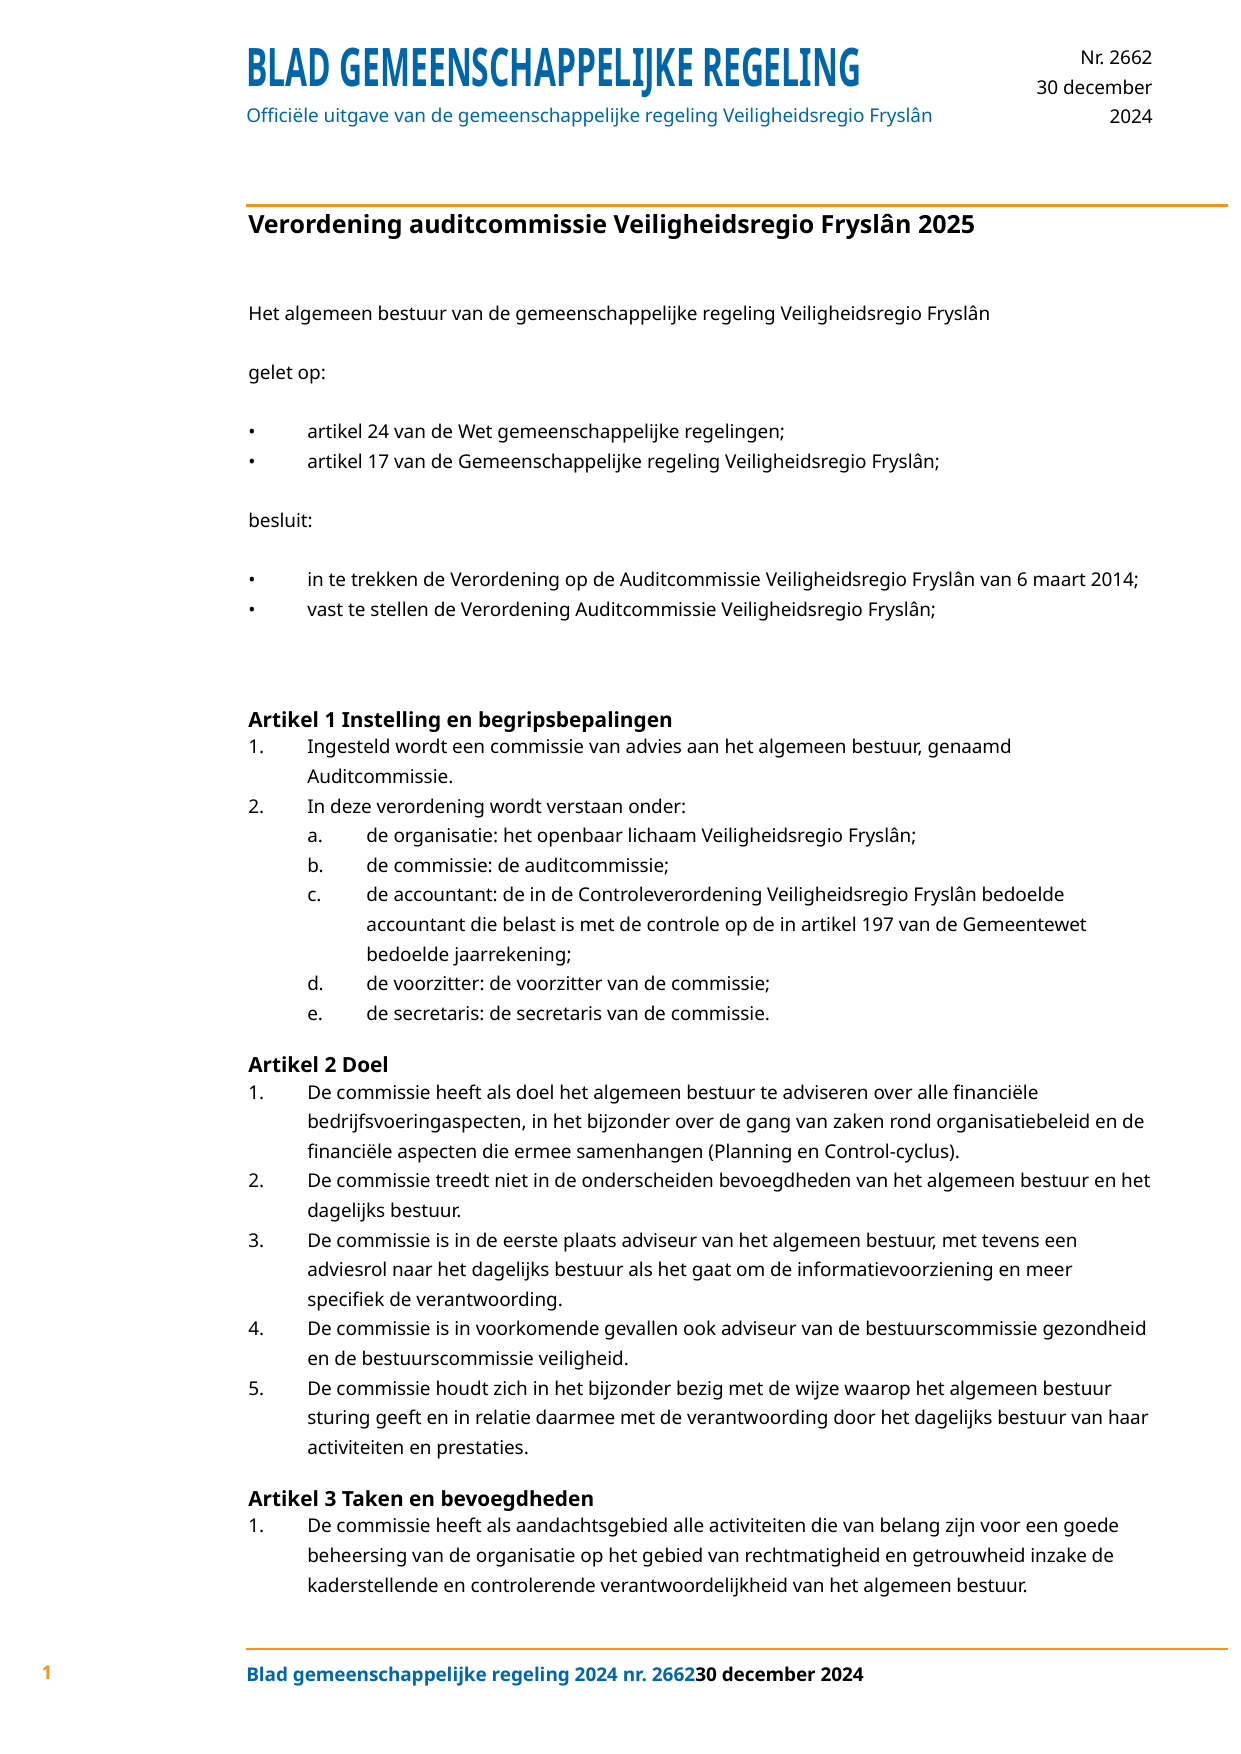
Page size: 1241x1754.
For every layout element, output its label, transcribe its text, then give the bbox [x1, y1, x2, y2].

text Artikel 1 Instelling en begripsbepalingen [248, 705, 1152, 734]
text gelet op: [248, 359, 1152, 385]
list In deze verordening wordt verstaan onder: [248, 793, 1152, 819]
list artikel 24 van de Wet gemeenschappelijke regelingen; [248, 418, 1152, 444]
list De commissie is in voorkomende gevallen ook adviseur van de bestuurscommissie gezondheid en de bestuurscommissie veiligheid. [248, 1316, 1152, 1371]
list De commissie is in de eerste plaats adviseur van het algemeen bestuur, met tevens een adviesrol naar het dagelijks bestuur als het gaat om de informatievoorziening en meer specifiek de verantwoording. [248, 1227, 1152, 1312]
list De commissie heeft als aandachtsgebied alle activiteiten die van belang zijn voor een goede beheersing van de organisatie op het gebied van rechtmatigheid en getrouwheid inzake de kaderstellende en controlerende verantwoordelijkheid van het algemeen bestuur. [248, 1513, 1152, 1598]
list de organisatie: het openbaar lichaam Veiligheidsregio Fryslân; [307, 822, 1152, 848]
text Verordening auditcommissie Veiligheidsregio Fryslân 2025 [248, 207, 1152, 241]
list artikel 17 van de Gemeenschappelijke regeling Veiligheidsregio Fryslân; [248, 448, 1152, 473]
list De commissie houdt zich in het bijzonder bezig met de wijze waarop het algemeen bestuur sturing geeft en in relatie daarmee met de verantwoording door het dagelijks bestuur van haar activiteiten en prestaties. [248, 1375, 1152, 1459]
list de accountant: de in de Controleverordening Veiligheidsregio Fryslân bedoelde accountant die belast is met de controle op de in artikel 197 van de Gemeentewet bedoelde jaarrekening; [307, 882, 1152, 967]
list Ingesteld wordt een commissie van advies aan het algemeen bestuur, genaamd Auditcommissie. [248, 734, 1152, 789]
text besluit: [248, 507, 1152, 533]
list De commissie treedt niet in de onderscheiden bevoegdheden van het algemeen bestuur en het dagelijks bestuur. [248, 1168, 1152, 1223]
list in te trekken de Verordening op de Auditcommissie Veiligheidsregio Fryslân van 6 maart 2014; [248, 566, 1152, 592]
list vast te stellen de Verordening Auditcommissie Veiligheidsregio Fryslân; [248, 596, 1152, 621]
list de voorzitter: de voorzitter van de commissie; [307, 970, 1152, 996]
picture [41, 47, 231, 172]
list De commissie heeft als doel het algemeen bestuur te adviseren over alle financiële bedrijfsvoeringaspecten, in het bijzonder over de gang van zaken rond organisatiebeleid en de financiële aspecten die ermee samenhangen (Planning en Control-cyclus). [248, 1079, 1152, 1164]
list de commissie: de auditcommissie; [307, 852, 1152, 878]
list de secretaris: de secretaris van de commissie. [307, 1000, 1152, 1026]
text Het algemeen bestuur van de gemeenschappelijke regeling Veiligheidsregio Fryslân [248, 300, 1152, 326]
text Artikel 3 Taken en bevoegdheden [248, 1484, 1152, 1513]
text Artikel 2 Doel [248, 1050, 1152, 1079]
